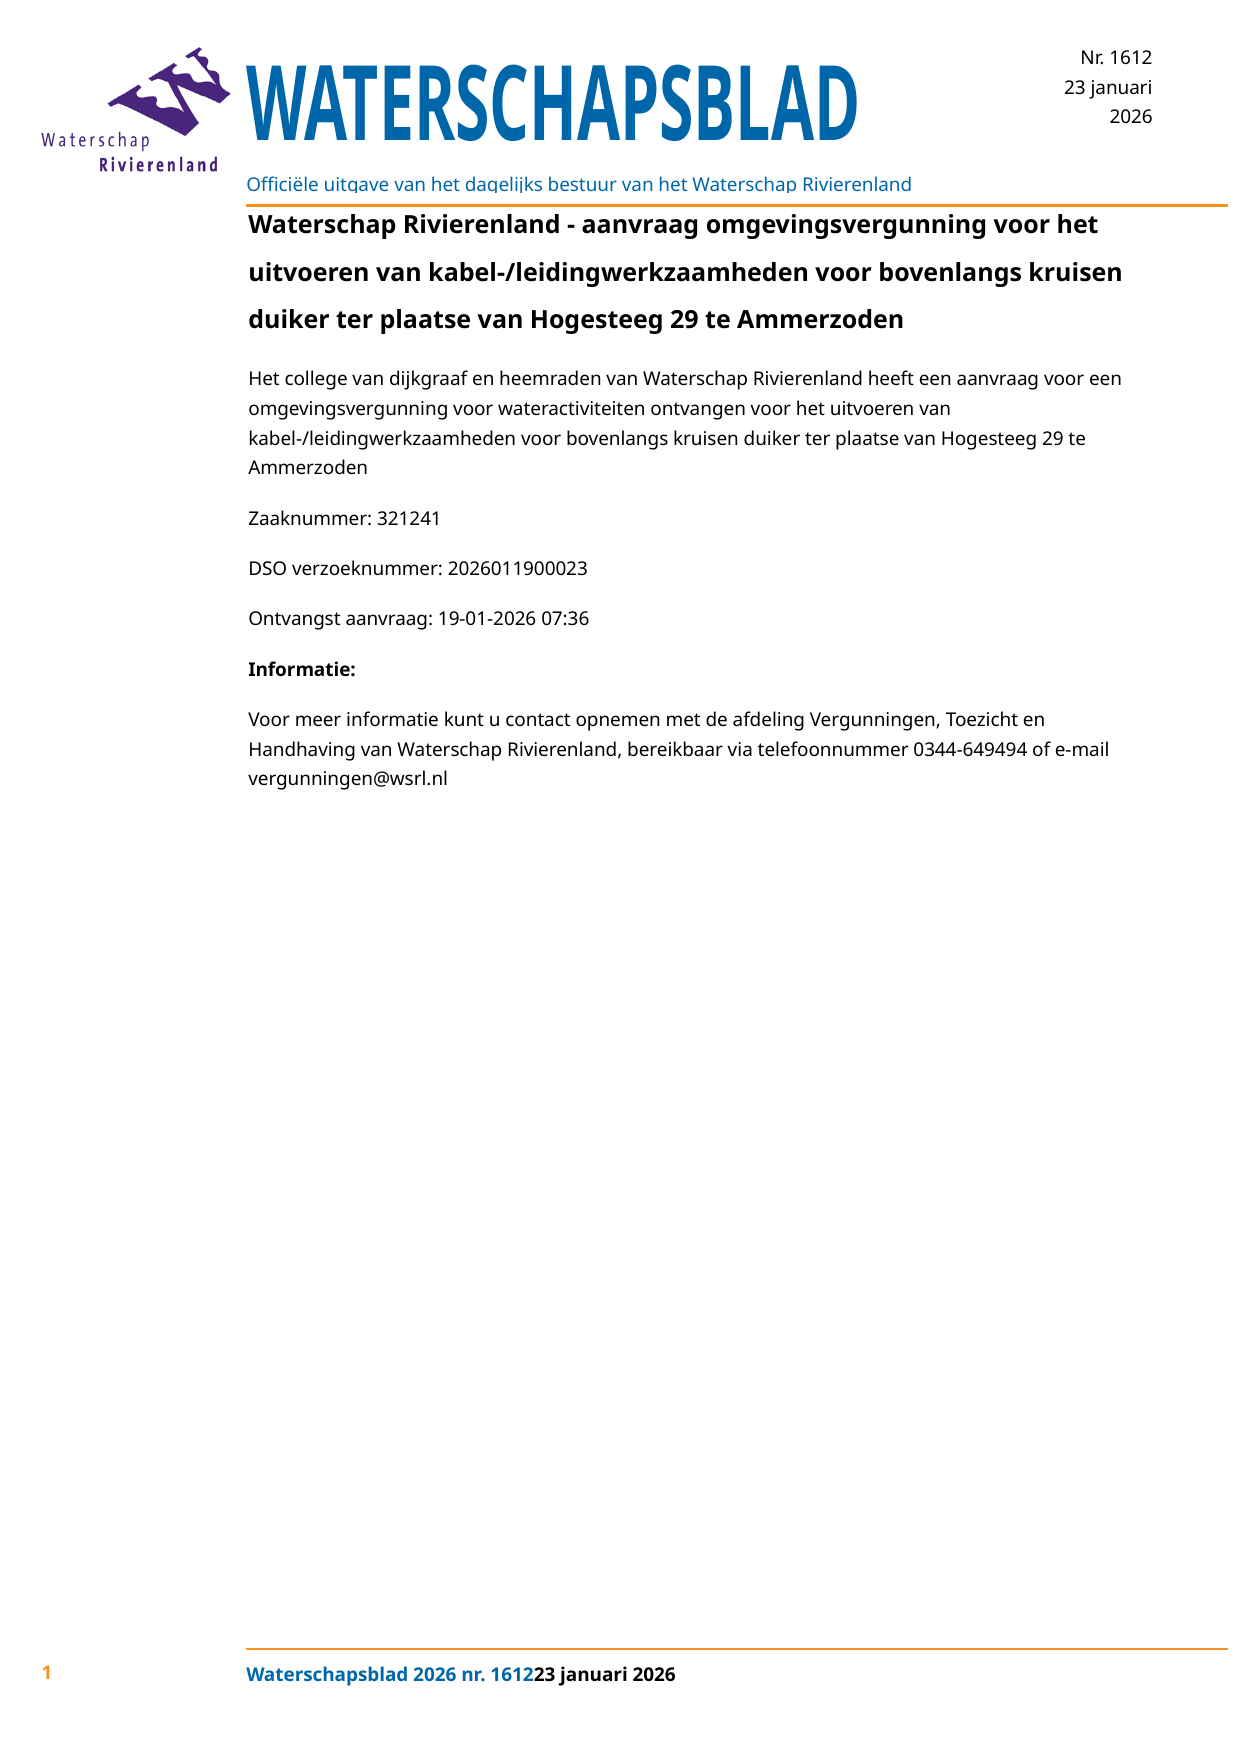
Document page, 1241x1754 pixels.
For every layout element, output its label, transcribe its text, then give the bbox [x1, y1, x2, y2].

text Zaaknummer: 321241 [248, 505, 1152, 530]
text Informatie: [248, 656, 1152, 682]
text Ontvangst aanvraag: 19-01-2026 07:36 [248, 606, 1152, 631]
text Het college van dijkgraaf en heemraden van Waterschap Rivierenland heeft een aanvraag voor een omgevingsvergunning voor wateractiviteiten ontvangen voor het uitvoeren van kabel-/leidingwerkzaamheden voor bovenlangs kruisen duiker ter plaatse van Hogesteeg 29 te Ammerzoden [248, 366, 1152, 480]
text DSO verzoeknummer: 2026011900023 [248, 555, 1152, 581]
text Waterschap Rivierenland - aanvraag omgevingsvergunning voor het uitvoeren van kabel-/leidingwerkzaamheden voor bovenlangs kruisen duiker ter plaatse van Hogesteeg 29 te Ammerzoden [248, 207, 1152, 336]
picture [41, 47, 231, 172]
text Voor meer informatie kunt u contact opnemen met de afdeling Vergunningen, Toezicht en Handhaving van Waterschap Rivierenland, bereikbaar via telefoonnummer 0344-649494 of e-mail vergunningen@wsrl.nl [248, 706, 1152, 791]
